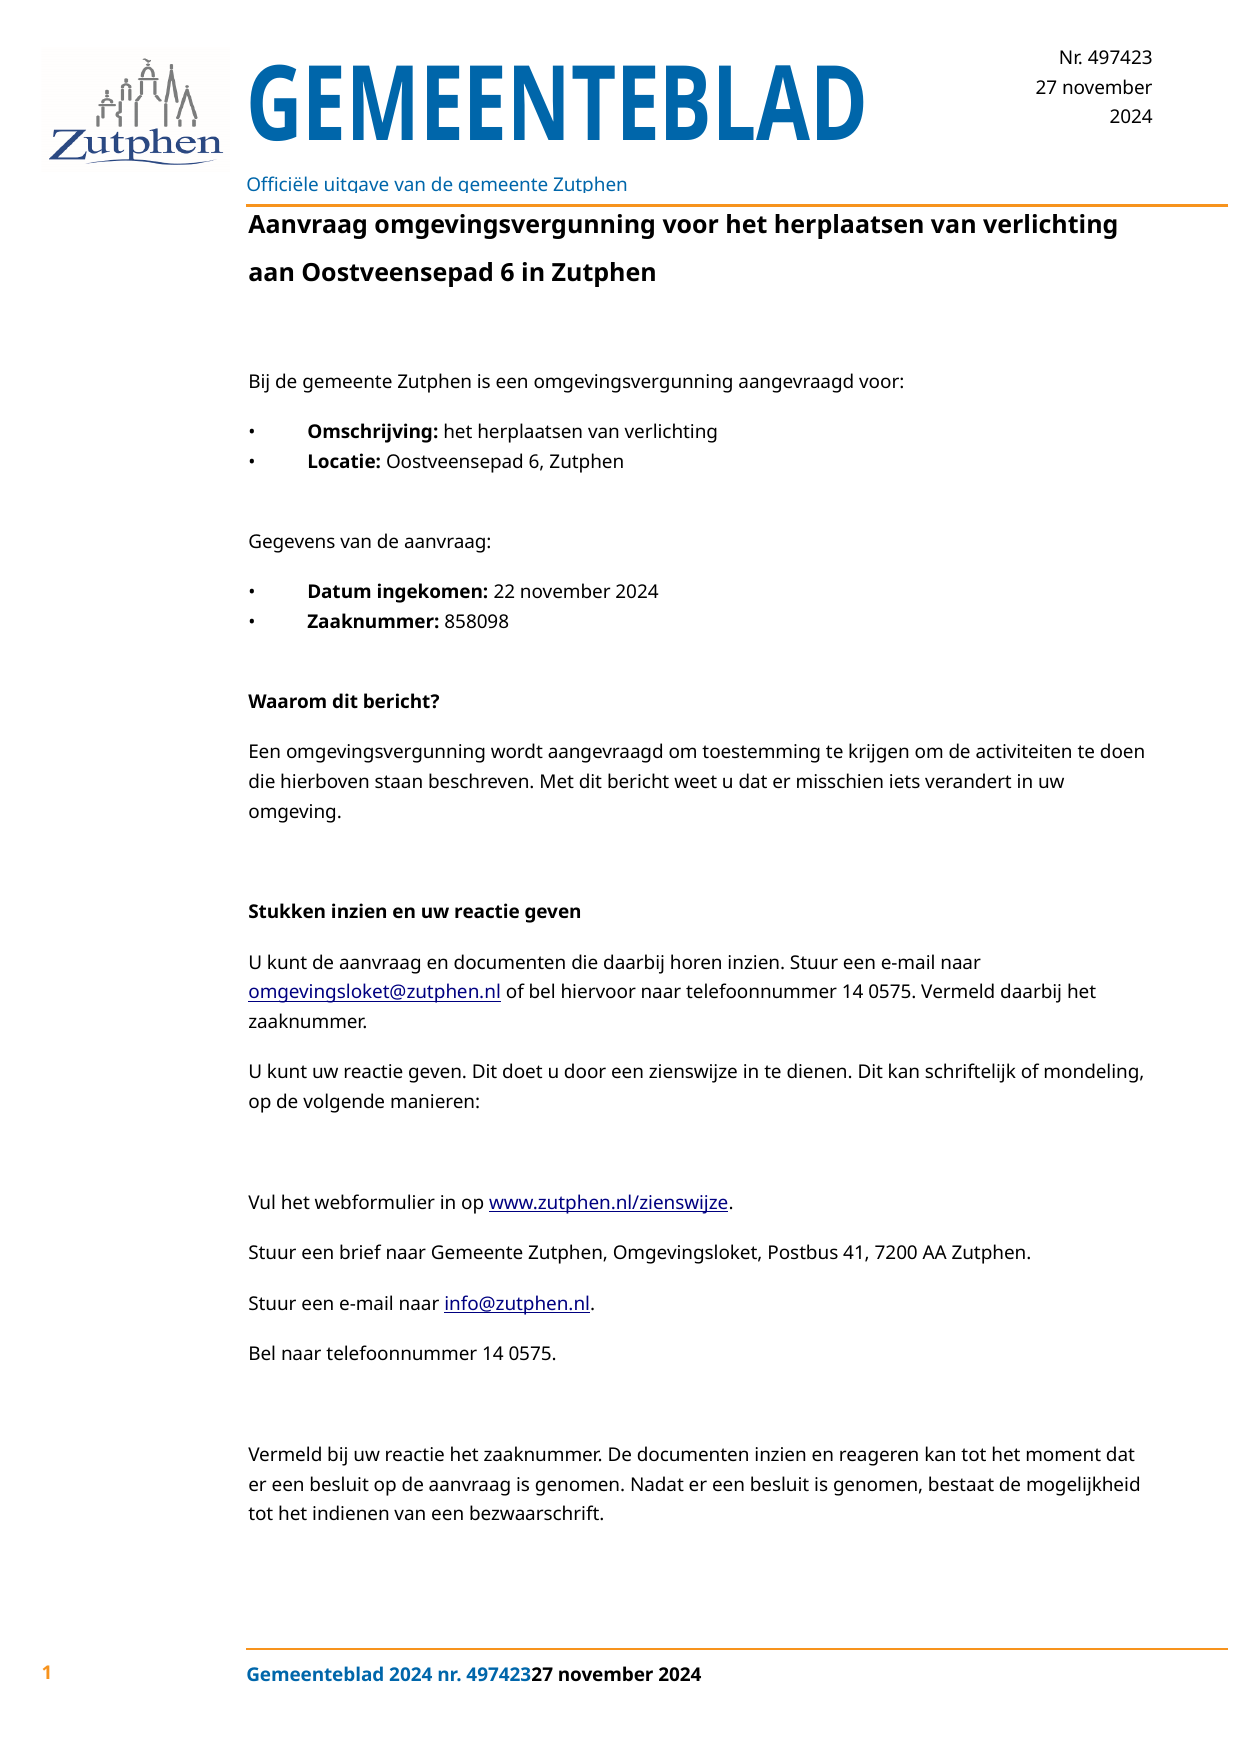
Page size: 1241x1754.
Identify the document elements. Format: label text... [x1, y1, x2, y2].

text Stukken inzien en uw reactie geven [248, 899, 1152, 924]
list Locatie: Oostveensepad 6, Zutphen [248, 448, 1152, 474]
list Datum ingekomen: 22 november 2024 [248, 579, 1152, 604]
text Bij de gemeente Zutphen is een omgevingsvergunning aangevraagd voor: [248, 368, 1152, 394]
text Stuur een brief naar Gemeente Zutphen, Omgevingsloket, Postbus 41, 7200 AA Zutphen. [248, 1239, 1152, 1265]
list Omschrijving: het herplaatsen van verlichting [248, 419, 1152, 444]
text Bel naar telefoonnummer 14 0575. [248, 1340, 1152, 1366]
text Waarom dit bericht? [248, 688, 1152, 714]
text Vermeld bij uw reactie het zaaknummer. De documenten inzien en reageren kan tot het moment dat er een besluit op de aanvraag is genomen. Nadat er een besluit is genomen, bestaat de mogelijkheid tot het indienen van een bezwaarschrift. [248, 1441, 1152, 1526]
text Vul het webformulier in op www.zutphen.nl/zienswijze. [248, 1189, 1152, 1215]
text Aanvraag omgevingsvergunning voor het herplaatsen van verlichting aan Oostveensepad 6 in Zutphen [248, 207, 1152, 288]
text U kunt de aanvraag en documenten die daarbij horen inzien. Stuur een e-mail naar omgevingsloket@zutphen.nl of bel hiervoor naar telefoonnummer 14 0575. Vermeld daarbij het zaaknummer. [248, 949, 1152, 1034]
picture [41, 47, 231, 172]
text U kunt uw reactie geven. Dit doet u door een zienswijze in te dienen. Dit kan schriftelijk of mondeling, op de volgende manieren: [248, 1059, 1152, 1114]
text Een omgevingsvergunning wordt aangevraagd om toestemming te krijgen om de activiteiten te doen die hierboven staan beschreven. Met dit bericht weet u dat er misschien iets verandert in uw omgeving. [248, 739, 1152, 824]
list Zaaknummer: 858098 [248, 608, 1152, 634]
text Stuur een e-mail naar info@zutphen.nl. [248, 1290, 1152, 1316]
text Gegevens van de aanvraag: [248, 528, 1152, 554]
